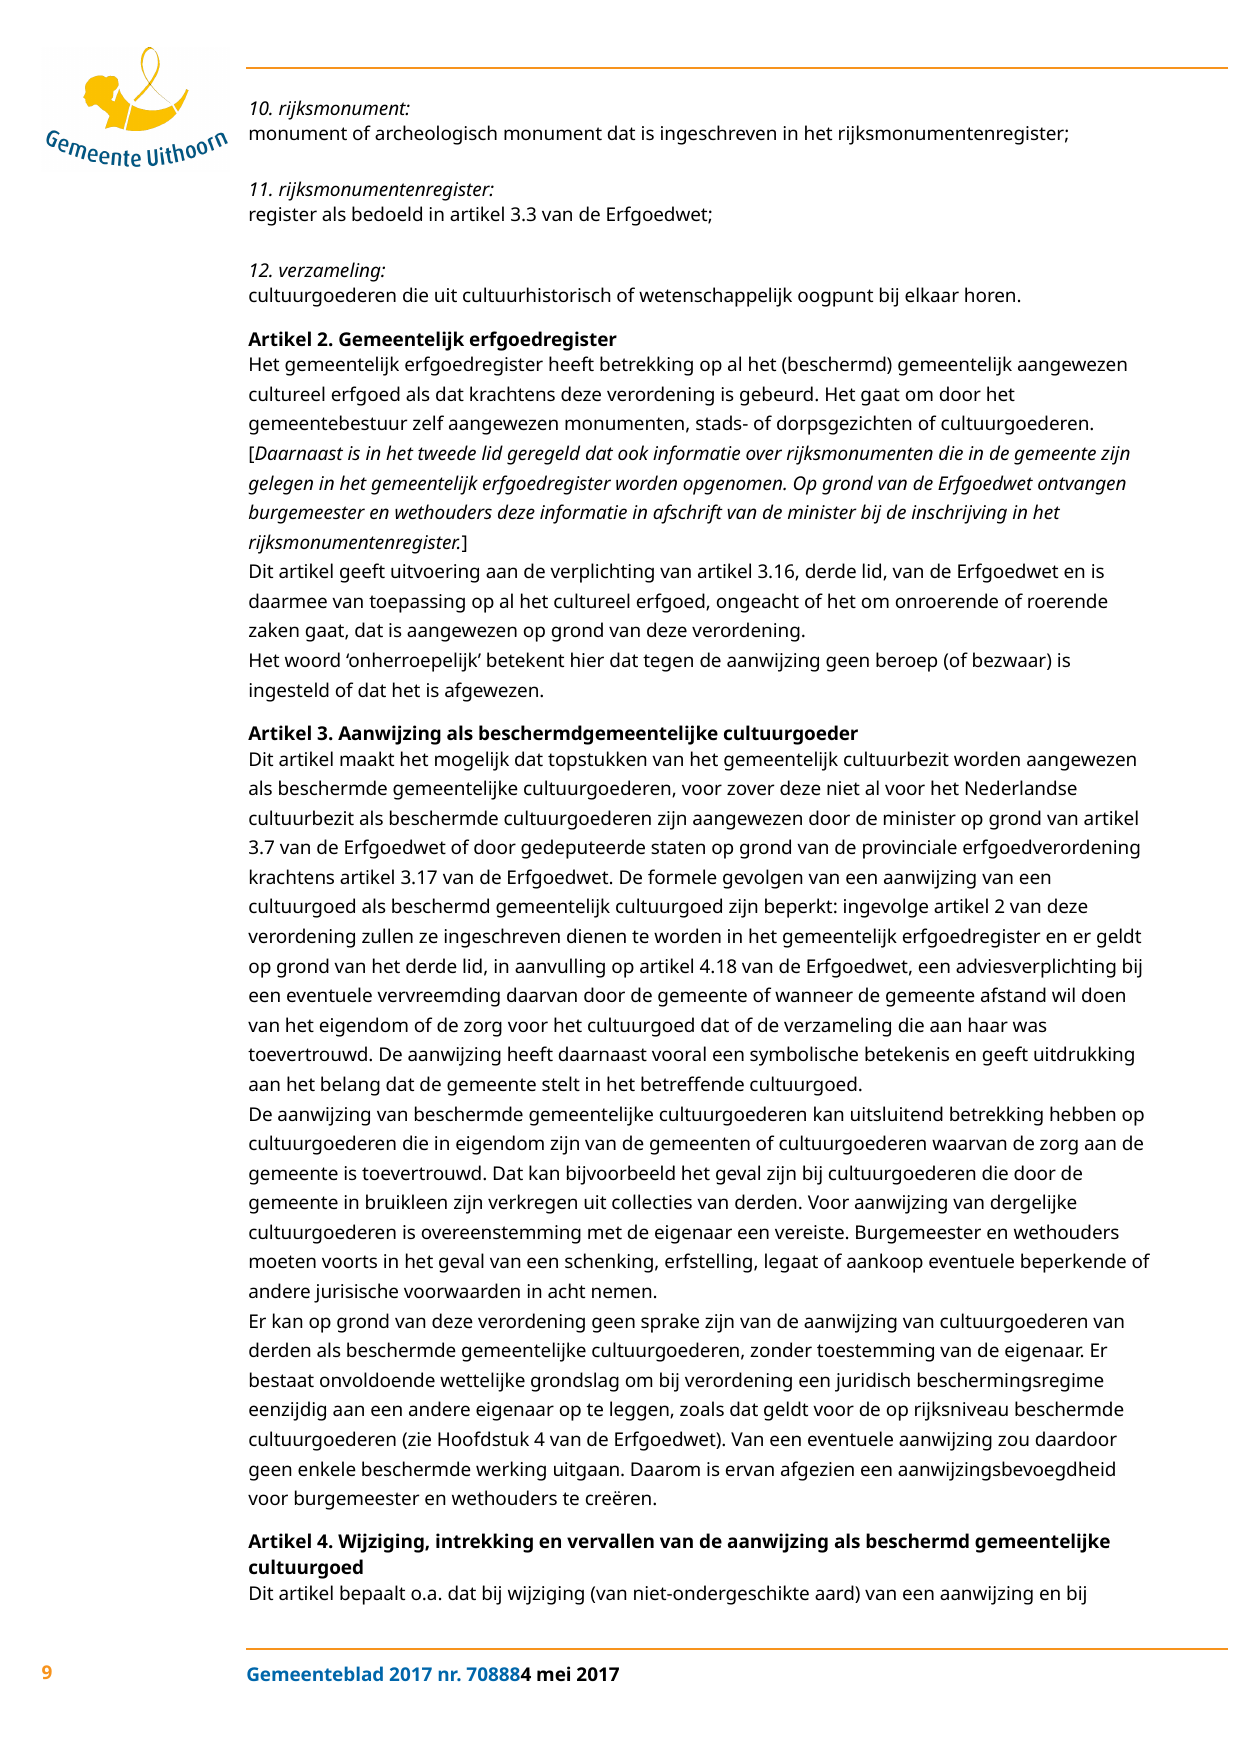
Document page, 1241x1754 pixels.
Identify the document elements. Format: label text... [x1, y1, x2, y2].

picture [41, 47, 231, 172]
text cultuurgoederen die uit cultuurhistorisch of wetenschappelijk oogpunt bij elkaar horen. [248, 283, 1152, 308]
text Er kan op grond van deze verordening geen sprake zijn van de aanwijzing van cultuurgoederen van derden als beschermde gemeentelijke cultuurgoederen, zonder toestemming van de eigenaar. Er bestaat onvoldoende wettelijke grondslag om bij verordening een juridisch beschermingsregime eenzijdig aan een andere eigenaar op te leggen, zoals dat geldt voor de op rijksniveau beschermde cultuurgoederen (zie Hoofdstuk 4 van de Erfgoedwet). Van een eventuele aanwijzing zou daardoor geen enkele beschermde werking uitgaan. Daarom is ervan afgezien een aanwijzingsbevoegdheid voor burgemeester en wethouders te creëren. [248, 1308, 1152, 1511]
text Artikel 4. Wijziging, intrekking en vervallen van de aanwijzing als beschermd gemeentelijke cultuurgoed [248, 1528, 1152, 1580]
text De aanwijzing van beschermde gemeentelijke cultuurgoederen kan uitsluitend betrekking hebben op cultuurgoederen die in eigendom zijn van de gemeenten of cultuurgoederen waarvan de zorg aan de gemeente is toevertrouwd. Dat kan bijvoorbeeld het geval zijn bij cultuurgoederen die door de gemeente in bruikleen zijn verkregen uit collecties van derden. Voor aanwijzing van dergelijke cultuurgoederen is overeenstemming met de eigenaar een vereiste. Burgemeester en wethouders moeten voorts in het geval van een schenking, erfstelling, legaat of aankoop eventuele beperkende of andere jurisische voorwaarden in acht nemen. [248, 1101, 1152, 1304]
text 12. verzameling: [248, 257, 1152, 283]
text Dit artikel bepaalt o.a. dat bij wijziging (van niet-ondergeschikte aard) van een aanwijzing en bij [248, 1580, 1152, 1606]
text 10. rijksmonument: [248, 95, 1152, 121]
text monument of archeologisch monument dat is ingeschreven in het rijksmonumentenregister; [248, 121, 1152, 146]
text Artikel 3. Aanwijzing als beschermdgemeentelijke cultuurgoeder [248, 720, 1152, 746]
text Dit artikel maakt het mogelijk dat topstukken van het gemeentelijk cultuurbezit worden aangewezen als beschermde gemeentelijke cultuurgoederen, voor zover deze niet al voor het Nederlandse cultuurbezit als beschermde cultuurgoederen zijn aangewezen door de minister op grond van artikel 3.7 van de Erfgoedwet of door gedeputeerde staten op grond van de provinciale erfgoedverordening krachtens artikel 3.17 van de Erfgoedwet. De formele gevolgen van een aanwijzing van een cultuurgoed als beschermd gemeentelijk cultuurgoed zijn beperkt: ingevolge artikel 2 van deze verordening zullen ze ingeschreven dienen te worden in het gemeentelijk erfgoedregister en er geldt op grond van het derde lid, in aanvulling op artikel 4.18 van de Erfgoedwet, een adviesverplichting bij een eventuele vervreemding daarvan door de gemeente of wanneer de gemeente afstand wil doen van het eigendom of de zorg voor het cultuurgoed dat of de verzameling die aan haar was toevertrouwd. De aanwijzing heeft daarnaast vooral een symbolische betekenis en geeft uitdrukking aan het belang dat de gemeente stelt in het betreffende cultuurgoed. [248, 746, 1152, 1097]
text Het gemeentelijk erfgoedregister heeft betrekking op al het (beschermd) gemeentelijk aangewezen cultureel erfgoed als dat krachtens deze verordening is gebeurd. Het gaat om door het gemeentebestuur zelf aangewezen monumenten, stads- of dorpsgezichten of cultuurgoederen. [Daarnaast is in het tweede lid geregeld dat ook informatie over rijksmonumenten die in de gemeente zijn gelegen in het gemeentelijk erfgoedregister worden opgenomen. Op grond van de Erfgoedwet ontvangen burgemeester en wethouders deze informatie in afschrift van de minister bij de inschrijving in het rijksmonumentenregister.] [248, 351, 1152, 555]
text Artikel 2. Gemeentelijk erfgoedregister [248, 326, 1152, 351]
text Dit artikel geeft uitvoering aan de verplichting van artikel 3.16, derde lid, van de Erfgoedwet en is daarmee van toepassing op al het cultureel erfgoed, ongeacht of het om onroerende of roerende zaken gaat, dat is aangewezen op grond van deze verordening. [248, 558, 1152, 643]
text Het woord ‘onherroepelijk’ betekent hier dat tegen de aanwijzing geen beroep (of bezwaar) is ingesteld of dat het is afgewezen. [248, 647, 1152, 703]
text 11. rijksmonumentenregister: [248, 176, 1152, 202]
text register als bedoeld in artikel 3.3 van de Erfgoedwet; [248, 202, 1152, 227]
